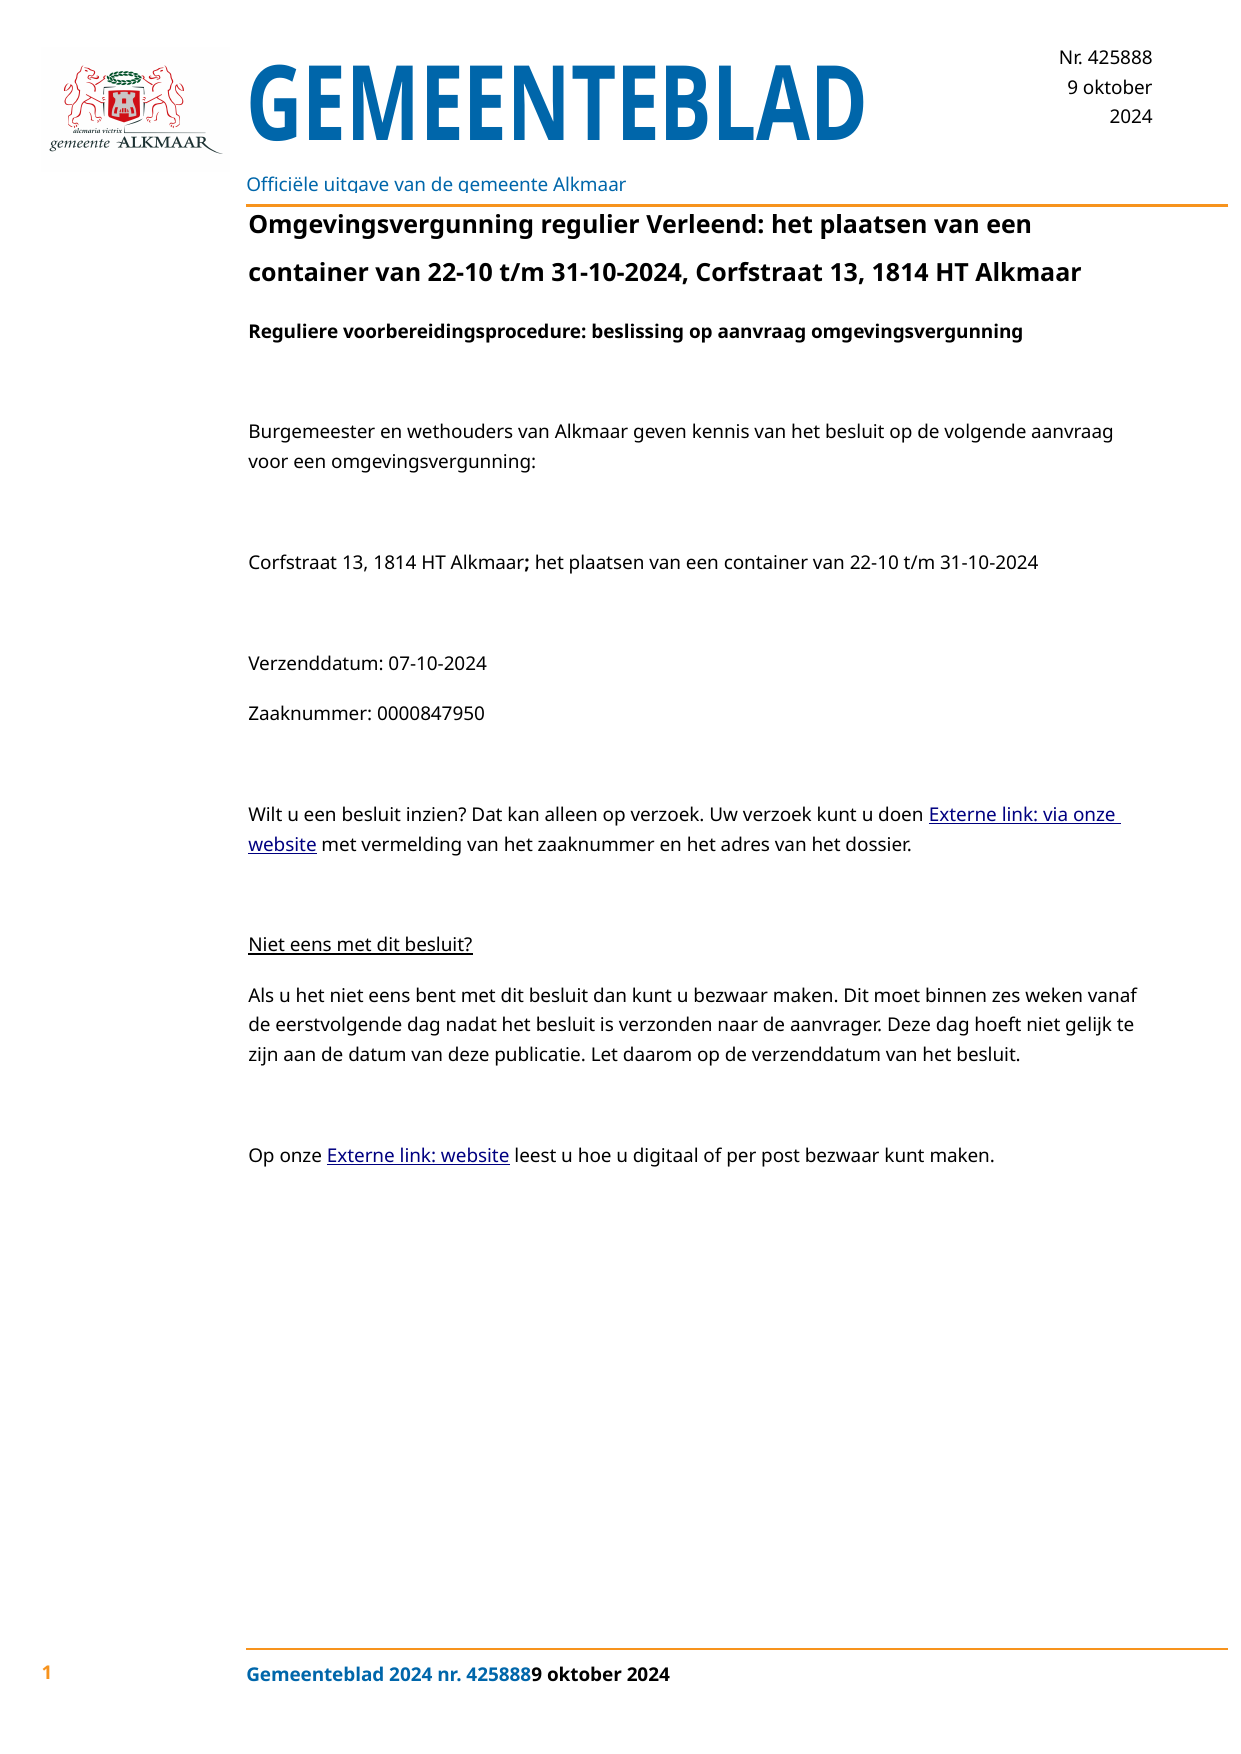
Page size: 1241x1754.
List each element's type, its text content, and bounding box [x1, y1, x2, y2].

text Niet eens met dit besluit? [248, 932, 1152, 957]
text Wilt u een besluit inzien? Dat kan alleen op verzoek. Uw verzoek kunt u doen Externe link: via onze website met vermelding van het zaaknummer en het adres van het dossier. [248, 801, 1152, 857]
text Burgemeester en wethouders van Alkmaar geven kennis van het besluit op de volgende aanvraag voor een omgevingsvergunning: [248, 419, 1152, 474]
text Omgevingsvergunning regulier Verleend: het plaatsen van een container van 22-10 t/m 31-10-2024, Corfstraat 13, 1814 HT Alkmaar [248, 207, 1152, 288]
picture [41, 47, 231, 172]
text Reguliere voorbereidingsprocedure: beslissing op aanvraag omgevingsvergunning [248, 318, 1152, 344]
text Als u het niet eens bent met dit besluit dan kunt u bezwaar maken. Dit moet binnen zes weken vanaf de eerstvolgende dag nadat het besluit is verzonden naar de aanvrager. Deze dag hoeft niet gelijk te zijn aan de datum van deze publicatie. Let daarom op de verzenddatum van het besluit. [248, 982, 1152, 1067]
text Op onze Externe link: website leest u hoe u digitaal of per post bezwaar kunt maken. [248, 1142, 1152, 1168]
text Corfstraat 13, 1814 HT Alkmaar; het plaatsen van een container van 22-10 t/m 31-10-2024 [248, 549, 1152, 575]
text Verzenddatum: 07-10-2024 [248, 650, 1152, 676]
text Zaaknummer: 0000847950 [248, 700, 1152, 726]
